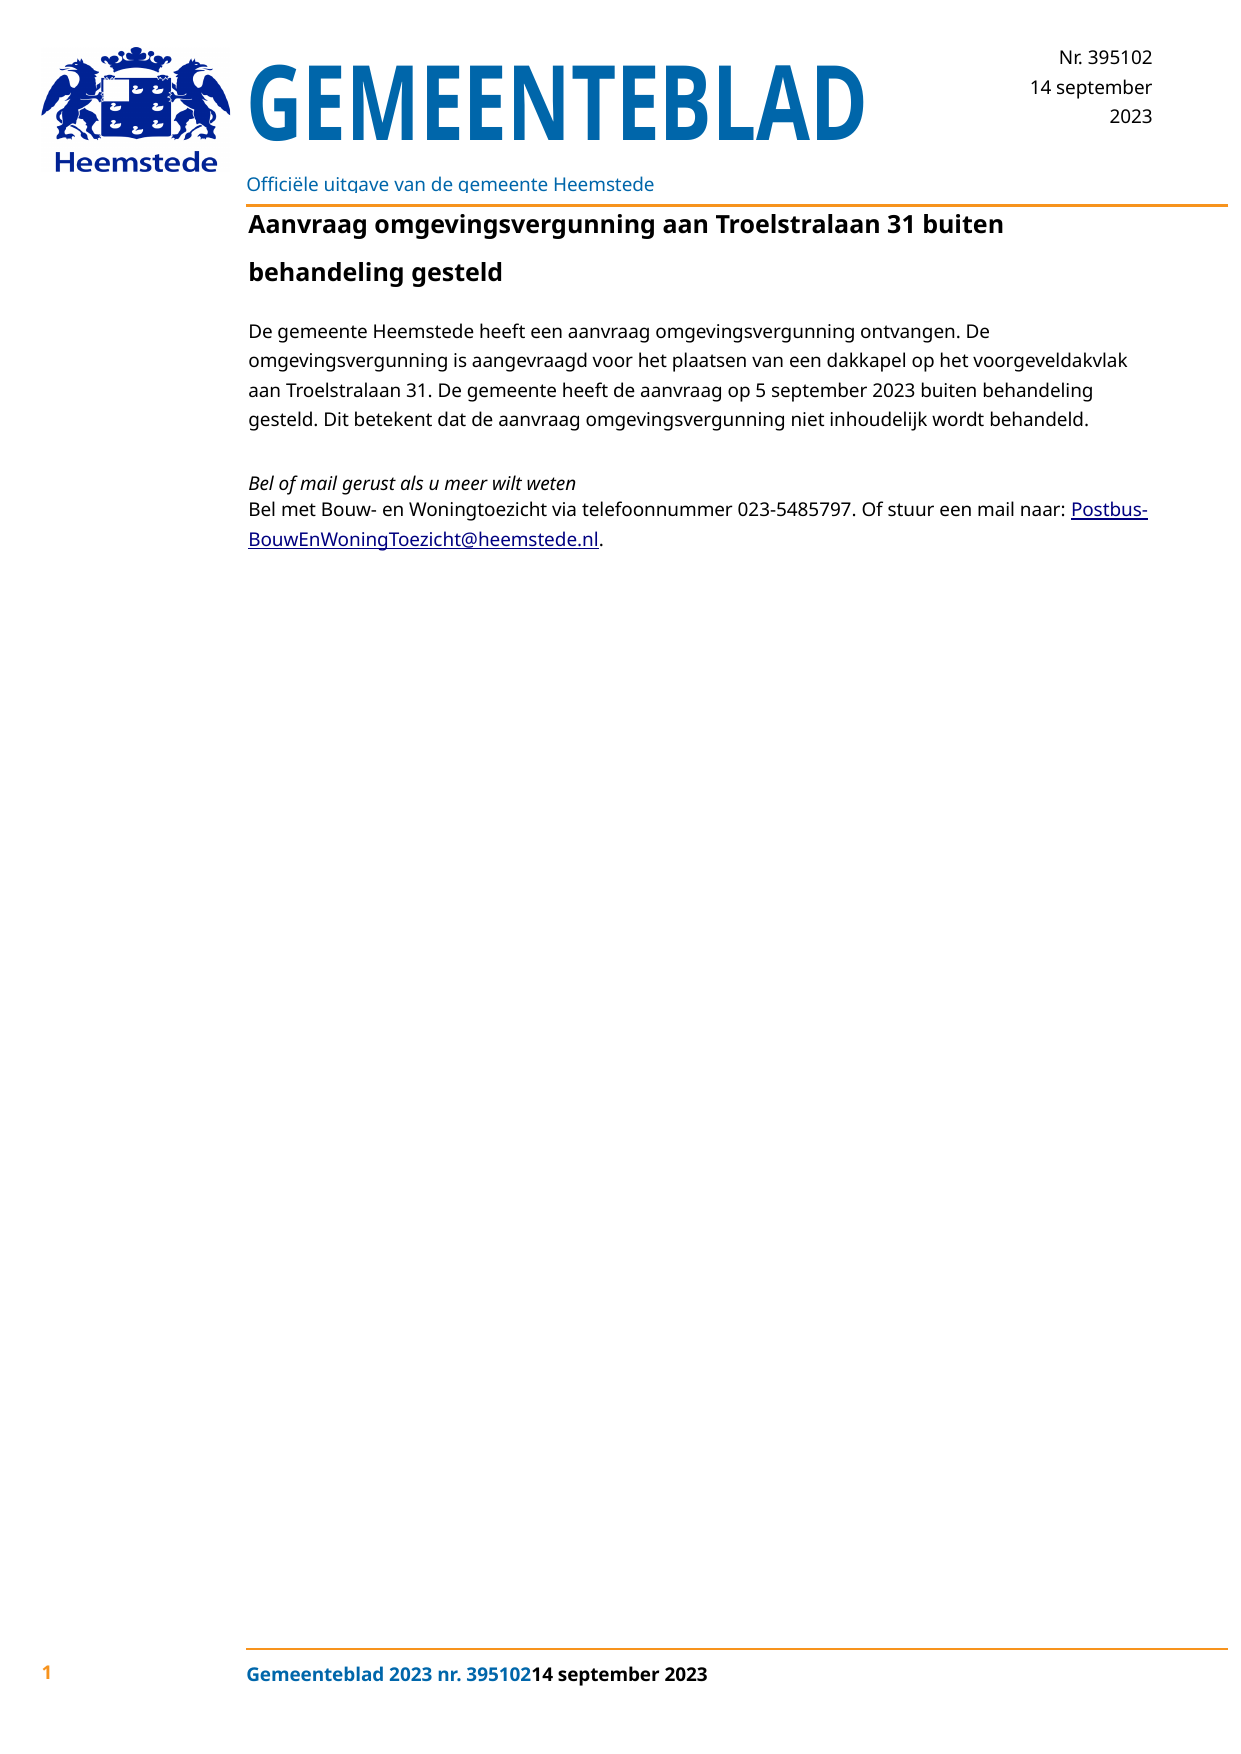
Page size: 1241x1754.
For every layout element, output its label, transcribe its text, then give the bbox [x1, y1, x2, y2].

text Aanvraag omgevingsvergunning aan Troelstralaan 31 buiten behandeling gesteld [248, 207, 1152, 288]
text Bel met Bouw- en Woningtoezicht via telefoonnummer 023-5485797. Of stuur een mail naar: Postbus-BouwEnWoningToezicht@heemstede.nl. [248, 496, 1152, 552]
picture [41, 47, 231, 172]
text De gemeente Heemstede heeft een aanvraag omgevingsvergunning ontvangen. De omgevingsvergunning is aangevraagd voor het plaatsen van een dakkapel op het voorgeveldakvlak aan Troelstralaan 31. De gemeente heeft de aanvraag op 5 september 2023 buiten behandeling gesteld. Dit betekent dat de aanvraag omgevingsvergunning niet inhoudelijk wordt behandeld. [248, 318, 1152, 432]
text Bel of mail gerust als u meer wilt weten [248, 471, 1152, 496]
